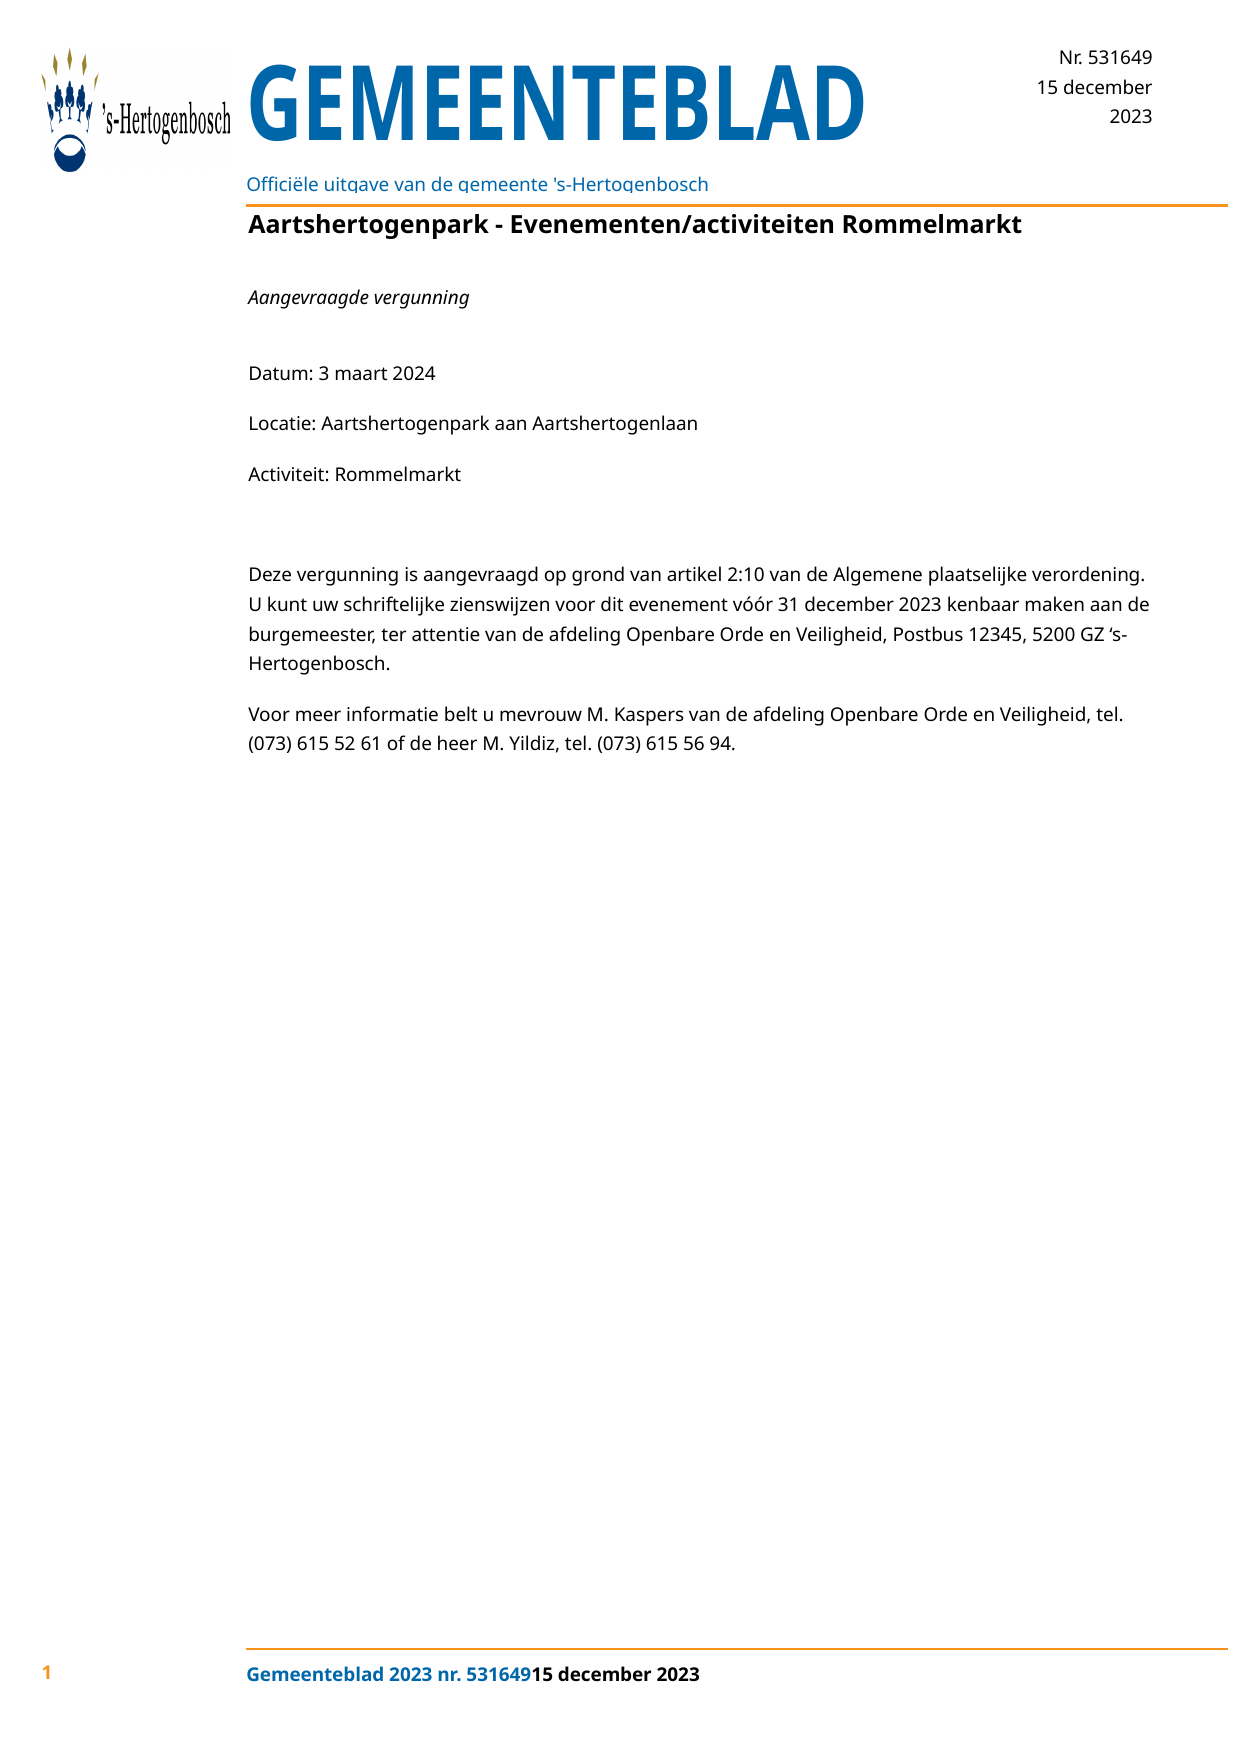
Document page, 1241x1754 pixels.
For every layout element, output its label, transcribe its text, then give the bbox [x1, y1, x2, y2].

picture [41, 47, 231, 172]
text Deze vergunning is aangevraagd op grond van artikel 2:10 van de Algemene plaatselijke verordening. U kunt uw schriftelijke zienswijzen voor dit evenement vóór 31 december 2023 kenbaar maken aan de burgemeester, ter attentie van de afdeling Openbare Orde en Veiligheid, Postbus 12345, 5200 GZ ‘s-Hertogenbosch. [248, 562, 1152, 676]
text Datum: 3 maart 2024 [248, 360, 1152, 386]
text Aangevraagde vergunning [248, 284, 1152, 309]
text Aartshertogenpark - Evenementen/activiteiten Rommelmarkt [248, 207, 1152, 241]
text Voor meer informatie belt u mevrouw M. Kaspers van de afdeling Openbare Orde en Veiligheid, tel. (073) 615 52 61 of de heer M. Yildiz, tel. (073) 615 56 94. [248, 701, 1152, 756]
text Locatie: Aartshertogenpark aan Aartshertogenlaan [248, 410, 1152, 436]
text Activiteit: Rommelmarkt [248, 461, 1152, 487]
